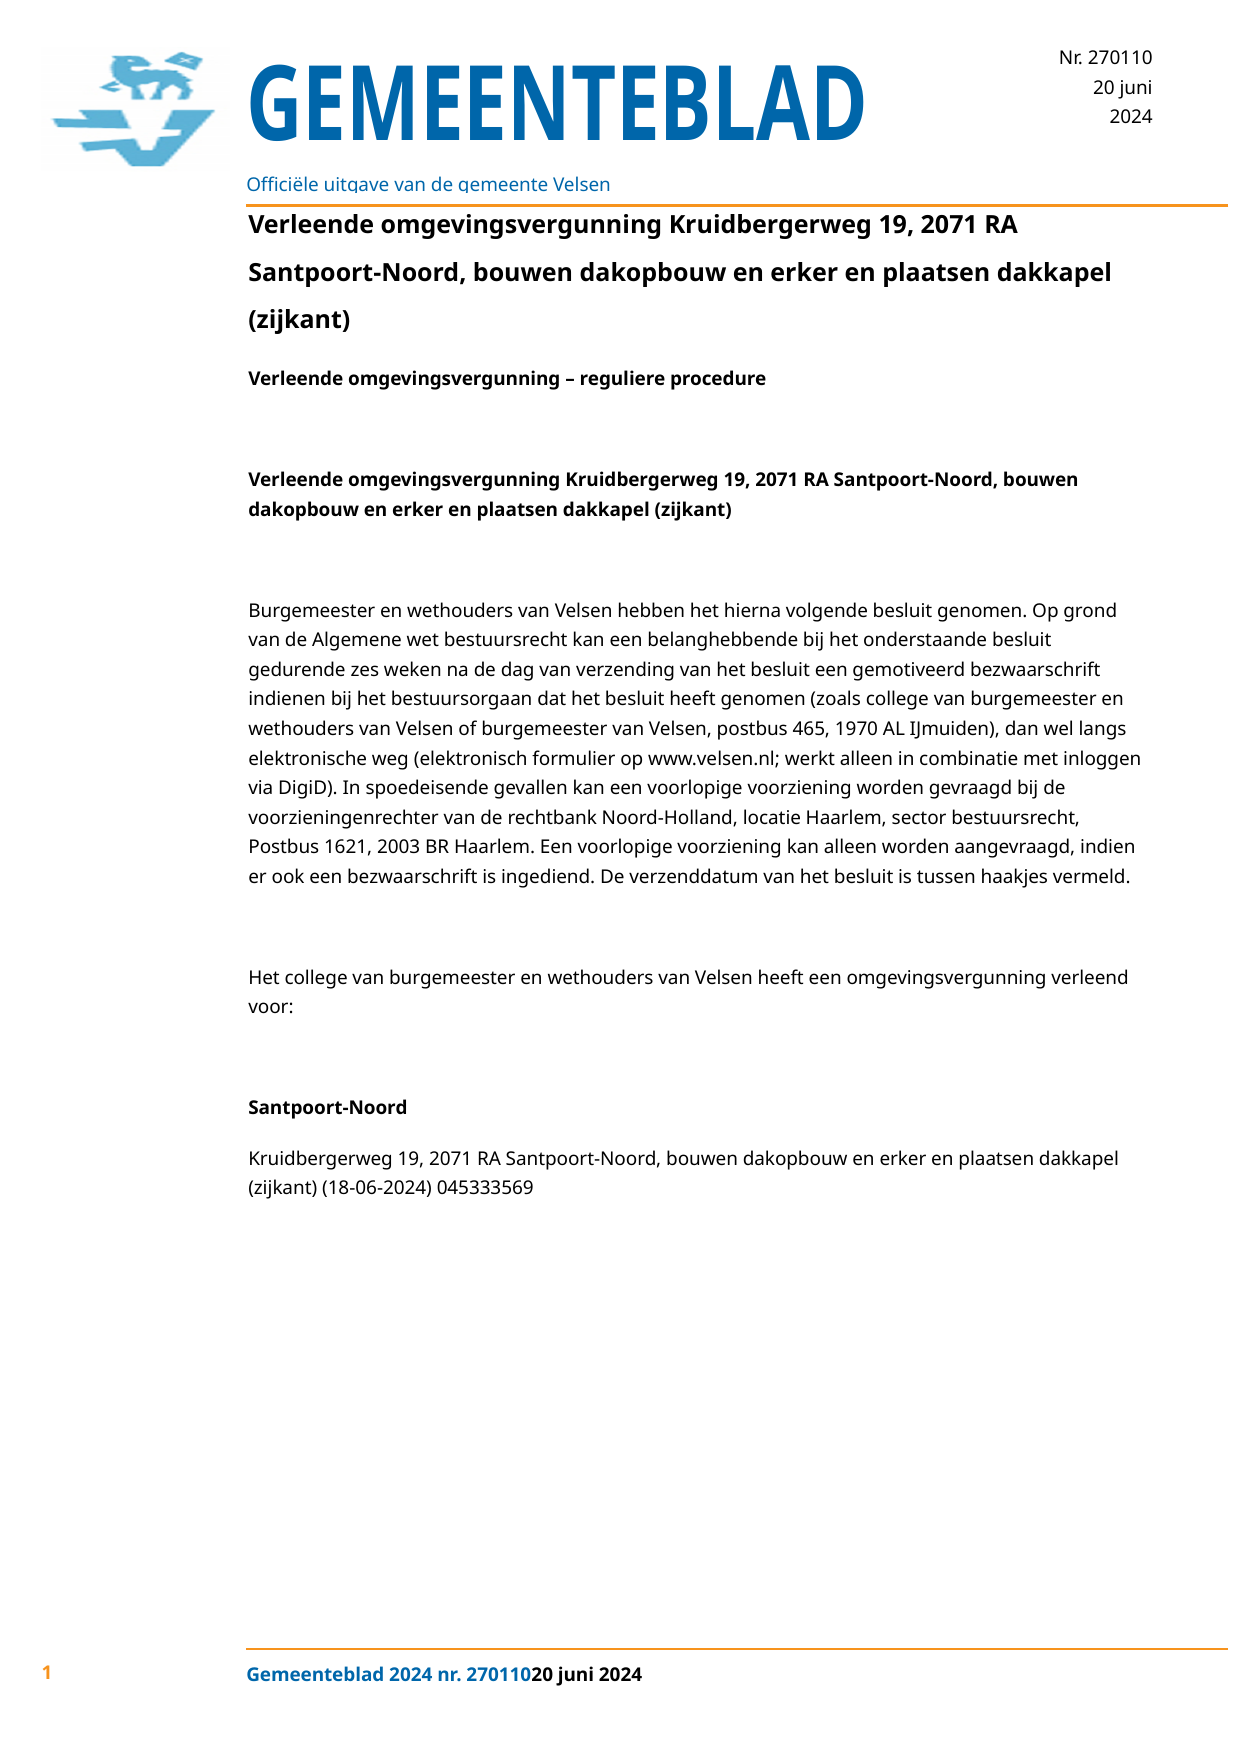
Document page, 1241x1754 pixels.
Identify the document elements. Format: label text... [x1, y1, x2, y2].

text Verleende omgevingsvergunning Kruidbergerweg 19, 2071 RA Santpoort-Noord, bouwen dakopbouw en erker en plaatsen dakkapel (zijkant) [248, 207, 1152, 336]
text Verleende omgevingsvergunning Kruidbergerweg 19, 2071 RA Santpoort-Noord, bouwen dakopbouw en erker en plaatsen dakkapel (zijkant) [248, 466, 1152, 522]
text Kruidbergerweg 19, 2071 RA Santpoort-Noord, bouwen dakopbouw en erker en plaatsen dakkapel (zijkant) (18-06-2024) 045333569 [248, 1145, 1152, 1200]
text Santpoort-Noord [248, 1094, 1152, 1120]
picture [41, 47, 231, 172]
text Burgemeester en wethouders van Velsen hebben het hierna volgende besluit genomen. Op grond van de Algemene wet bestuursrecht kan een belanghebbende bij het onderstaande besluit gedurende zes weken na de dag van verzending van het besluit een gemotiveerd bezwaarschrift indienen bij het bestuursorgaan dat het besluit heeft genomen (zoals college van burgemeester en wethouders van Velsen of burgemeester van Velsen, postbus 465, 1970 AL IJmuiden), dan wel langs elektronische weg (elektronisch formulier op www.velsen.nl; werkt alleen in combinatie met inloggen via DigiD). In spoedeisende gevallen kan een voorlopige voorziening worden gevraagd bij de voorzieningenrechter van de rechtbank Noord-Holland, locatie Haarlem, sector bestuursrecht, Postbus 1621, 2003 BR Haarlem. Een voorlopige voorziening kan alleen worden aangevraagd, indien er ook een bezwaarschrift is ingediend. De verzenddatum van het besluit is tussen haakjes vermeld. [248, 597, 1152, 889]
text Verleende omgevingsvergunning – reguliere procedure [248, 366, 1152, 391]
text Het college van burgemeester en wethouders van Velsen heeft een omgevingsvergunning verleend voor: [248, 964, 1152, 1019]
